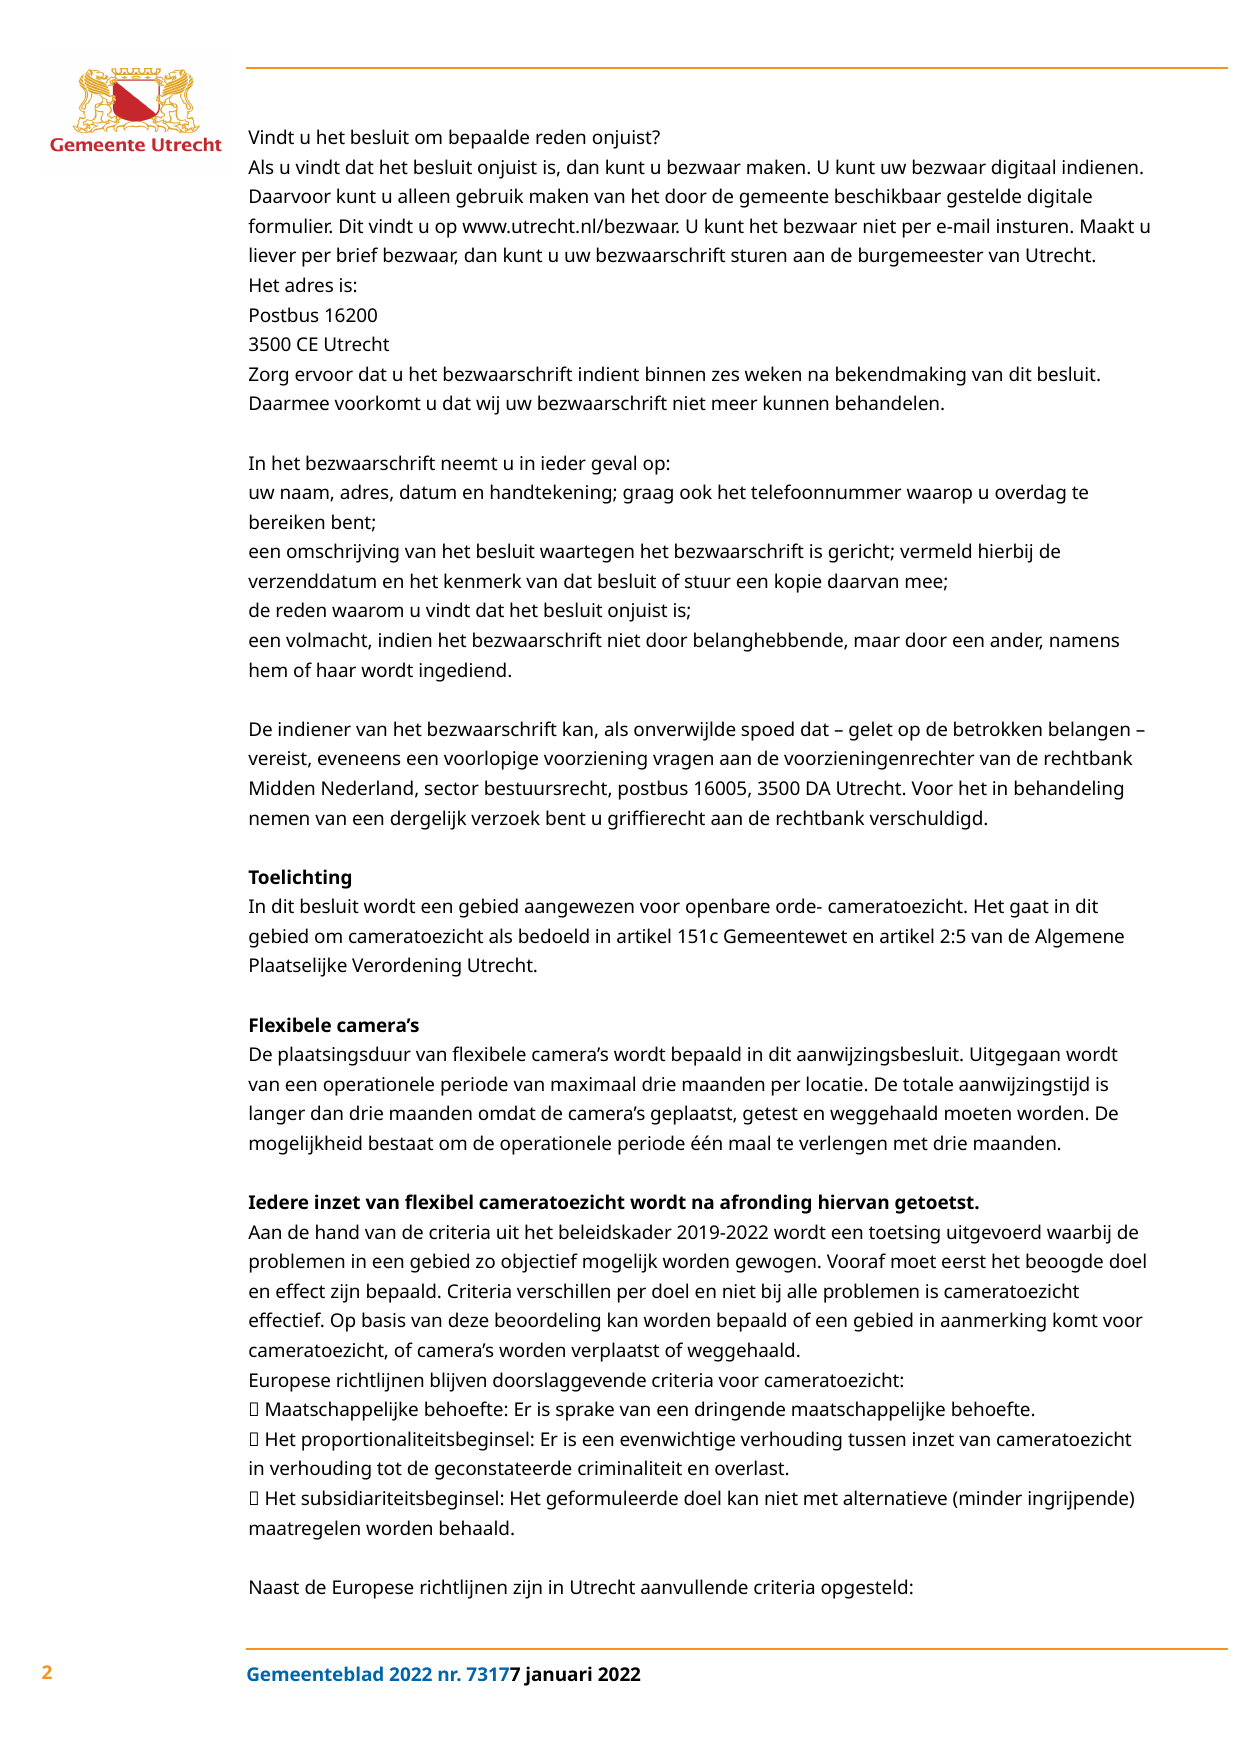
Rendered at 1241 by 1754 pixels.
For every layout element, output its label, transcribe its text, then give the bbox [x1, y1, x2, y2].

text Flexibele camera’s [248, 1012, 1152, 1038]
text Toelichting [248, 864, 1152, 890]
text een volmacht, indien het bezwaarschrift niet door belanghebbende, maar door een ander, namens hem of haar wordt ingediend. [248, 627, 1152, 683]
text 3500 CE Utrecht [248, 331, 1152, 357]
text In het bezwaarschrift neemt u in ieder geval op: [248, 450, 1152, 476]
text De indiener van het bezwaarschrift kan, als onverwijlde spoed dat – gelet op de betrokken belangen – vereist, eveneens een voorlopige voorziening vragen aan de voorzieningenrechter van de rechtbank Midden Nederland, sector bestuursrecht, postbus 16005, 3500 DA Utrecht. Voor het in behandeling nemen van een dergelijk verzoek bent u griffierecht aan de rechtbank verschuldigd. [248, 716, 1152, 831]
text Vindt u het besluit om bepaalde reden onjuist? [248, 124, 1152, 150]
text de reden waarom u vindt dat het besluit onjuist is; [248, 598, 1152, 623]
text uw naam, adres, datum en handtekening; graag ook het telefoonnummer waarop u overdag te bereiken bent; [248, 479, 1152, 535]
picture [41, 47, 231, 172]
text  Het subsidiariteitsbeginsel: Het geformuleerde doel kan niet met alternatieve (minder ingrijpende) maatregelen worden behaald. [248, 1485, 1152, 1541]
text In dit besluit wordt een gebied aangewezen voor openbare orde- cameratoezicht. Het gaat in dit gebied om cameratoezicht als bedoeld in artikel 151c Gemeentewet en artikel 2:5 van de Algemene Plaatselijke Verordening Utrecht. [248, 893, 1152, 978]
text Iedere inzet van flexibel cameratoezicht wordt na afronding hiervan getoetst. [248, 1189, 1152, 1215]
text De plaatsingsduur van flexibele camera’s wordt bepaald in dit aanwijzingsbesluit. Uitgegaan wordt van een operationele periode van maximaal drie maanden per locatie. De totale aanwijzingstijd is langer dan drie maanden omdat de camera’s geplaatst, getest en weggehaald moeten worden. De mogelijkheid bestaat om de operationele periode één maal te verlengen met drie maanden. [248, 1041, 1152, 1156]
text Als u vindt dat het besluit onjuist is, dan kunt u bezwaar maken. U kunt uw bezwaar digitaal indienen. Daarvoor kunt u alleen gebruik maken van het door de gemeente beschikbaar gestelde digitale formulier. Dit vindt u op www.utrecht.nl/bezwaar. U kunt het bezwaar niet per e-mail insturen. Maakt u liever per brief bezwaar, dan kunt u uw bezwaarschrift sturen aan de burgemeester van Utrecht. [248, 154, 1152, 268]
text Zorg ervoor dat u het bezwaarschrift indient binnen zes weken na bekendmaking van dit besluit. Daarmee voorkomt u dat wij uw bezwaarschrift niet meer kunnen behandelen. [248, 361, 1152, 416]
text  Maatschappelijke behoefte: Er is sprake van een dringende maatschappelijke behoefte. [248, 1396, 1152, 1422]
text Het adres is: [248, 272, 1152, 298]
text Aan de hand van de criteria uit het beleidskader 2019-2022 wordt een toetsing uitgevoerd waarbij de problemen in een gebied zo objectief mogelijk worden gewogen. Vooraf moet eerst het beoogde doel en effect zijn bepaald. Criteria verschillen per doel en niet bij alle problemen is cameratoezicht effectief. Op basis van deze beoordeling kan worden bepaald of een gebied in aanmerking komt voor cameratoezicht, of camera’s worden verplaatst of weggehaald. [248, 1219, 1152, 1363]
text  Het proportionaliteitsbeginsel: Er is een evenwichtige verhouding tussen inzet van cameratoezicht in verhouding tot de geconstateerde criminaliteit en overlast. [248, 1426, 1152, 1481]
text een omschrijving van het besluit waartegen het bezwaarschrift is gericht; vermeld hierbij de verzenddatum en het kenmerk van dat besluit of stuur een kopie daarvan mee; [248, 538, 1152, 594]
text Naast de Europese richtlijnen zijn in Utrecht aanvullende criteria opgesteld: [248, 1574, 1152, 1600]
text Europese richtlijnen blijven doorslaggevende criteria voor cameratoezicht: [248, 1367, 1152, 1393]
text Postbus 16200 [248, 302, 1152, 328]
